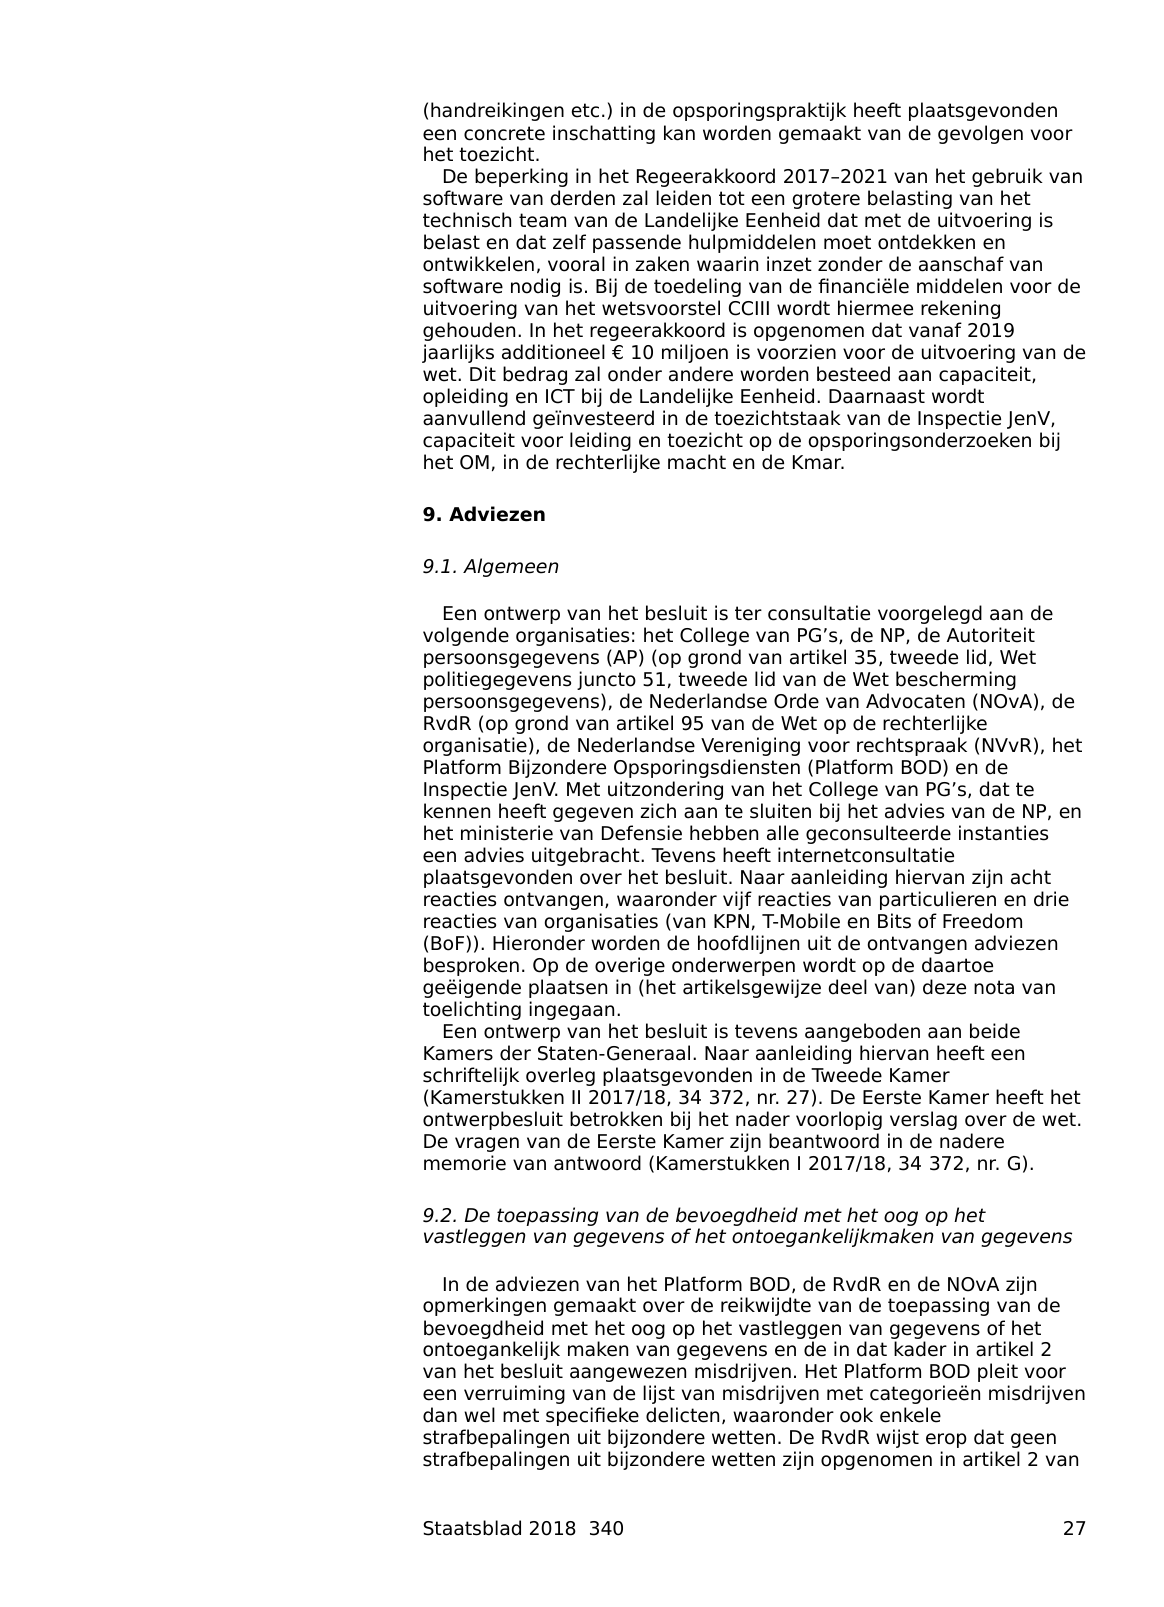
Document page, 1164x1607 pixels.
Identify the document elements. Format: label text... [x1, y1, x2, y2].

subtitle 9.2. De toepassing van de bevoegdheid met het oog op het vastleggen van gegevens of het ontoegankelijkmaken van gegevens [422, 1204, 1087, 1248]
text De beperking in het Regeerakkoord 2017–2021 van het gebruik van software van derden zal leiden tot een grotere belasting van het technisch team van de Landelijke Eenheid dat met de uitvoering is belast en dat zelf passende hulpmiddelen moet ontdekken en ontwikkelen, vooral in zaken waarin inzet zonder de aanschaf van software nodig is. Bij de toedeling van de financiële middelen voor de uitvoering van het wetsvoorstel CCIII wordt hiermee rekening gehouden. In het regeerakkoord is opgenomen dat vanaf 2019 jaarlijks additioneel € 10 miljoen is voorzien voor de uitvoering van de wet. Dit bedrag zal onder andere worden besteed aan capaciteit, opleiding en ICT bij de Landelijke Eenheid. Daarnaast wordt aanvullend geïnvesteerd in de toezichtstaak van de Inspectie JenV, capaciteit voor leiding en toezicht op de opsporingsonderzoeken bij het OM, in de rechterlijke macht en de Kmar. [422, 166, 1087, 474]
text In de adviezen van het Platform BOD, de RvdR en de NOvA zijn opmerkingen gemaakt over de reikwijdte van de toepassing van de bevoegdheid met het oog op het vastleggen van gegevens of het ontoegankelijk maken van gegevens en de in dat kader in artikel 2 van het besluit aangewezen misdrijven. Het Platform BOD pleit voor een verruiming van de lijst van misdrijven met categorieën misdrijven dan wel met specifieke delicten, waaronder ook enkele strafbepalingen uit bijzondere wetten. De RvdR wijst erop dat geen strafbepalingen uit bijzondere wetten zijn opgenomen in artikel 2 van [422, 1273, 1087, 1471]
text Een ontwerp van het besluit is ter consultatie voorgelegd aan de volgende organisaties: het College van PG’s, de NP, de Autoriteit persoonsgegevens (AP) (op grond van artikel 35, tweede lid, Wet politiegegevens juncto 51, tweede lid van de Wet bescherming persoonsgegevens), de Nederlandse Orde van Advocaten (NOvA), de RvdR (op grond van artikel 95 van de Wet op de rechterlijke organisatie), de Nederlandse Vereniging voor rechtspraak (NVvR), het Platform Bijzondere Opsporingsdiensten (Platform BOD) en de Inspectie JenV. Met uitzondering van het College van PG’s, dat te kennen heeft gegeven zich aan te sluiten bij het advies van de NP, en het ministerie van Defensie hebben alle geconsulteerde instanties een advies uitgebracht. Tevens heeft internetconsultatie plaatsgevonden over het besluit. Naar aanleiding hiervan zijn acht reacties ontvangen, waaronder vijf reacties van particulieren en drie reacties van organisaties (van KPN, T-Mobile en Bits of Freedom (BoF)). Hieronder worden de hoofdlijnen uit de ontvangen adviezen besproken. Op de overige onderwerpen wordt op de daartoe geëigende plaatsen in (het artikelsgewijze deel van) deze nota van toelichting ingegaan. [422, 603, 1087, 1021]
text Een ontwerp van het besluit is tevens aangeboden aan beide Kamers der Staten-Generaal. Naar aanleiding hiervan heeft een schriftelijk overleg plaatsgevonden in de Tweede Kamer (Kamerstukken II 2017/18, 34 372, nr. 27). De Eerste Kamer heeft het ontwerpbesluit betrokken bij het nader voorlopig verslag over de wet. De vragen van de Eerste Kamer zijn beantwoord in de nadere memorie van antwoord (Kamerstukken I 2017/18, 34 372, nr. G). [422, 1021, 1087, 1174]
subtitle 9.1. Algemeen [422, 556, 1087, 578]
text (handreikingen etc.) in de opsporingspraktijk heeft plaatsgevonden een concrete inschatting kan worden gemaakt van de gevolgen voor het toezicht. [422, 100, 1087, 166]
subtitle 9. Adviezen [422, 504, 1087, 526]
